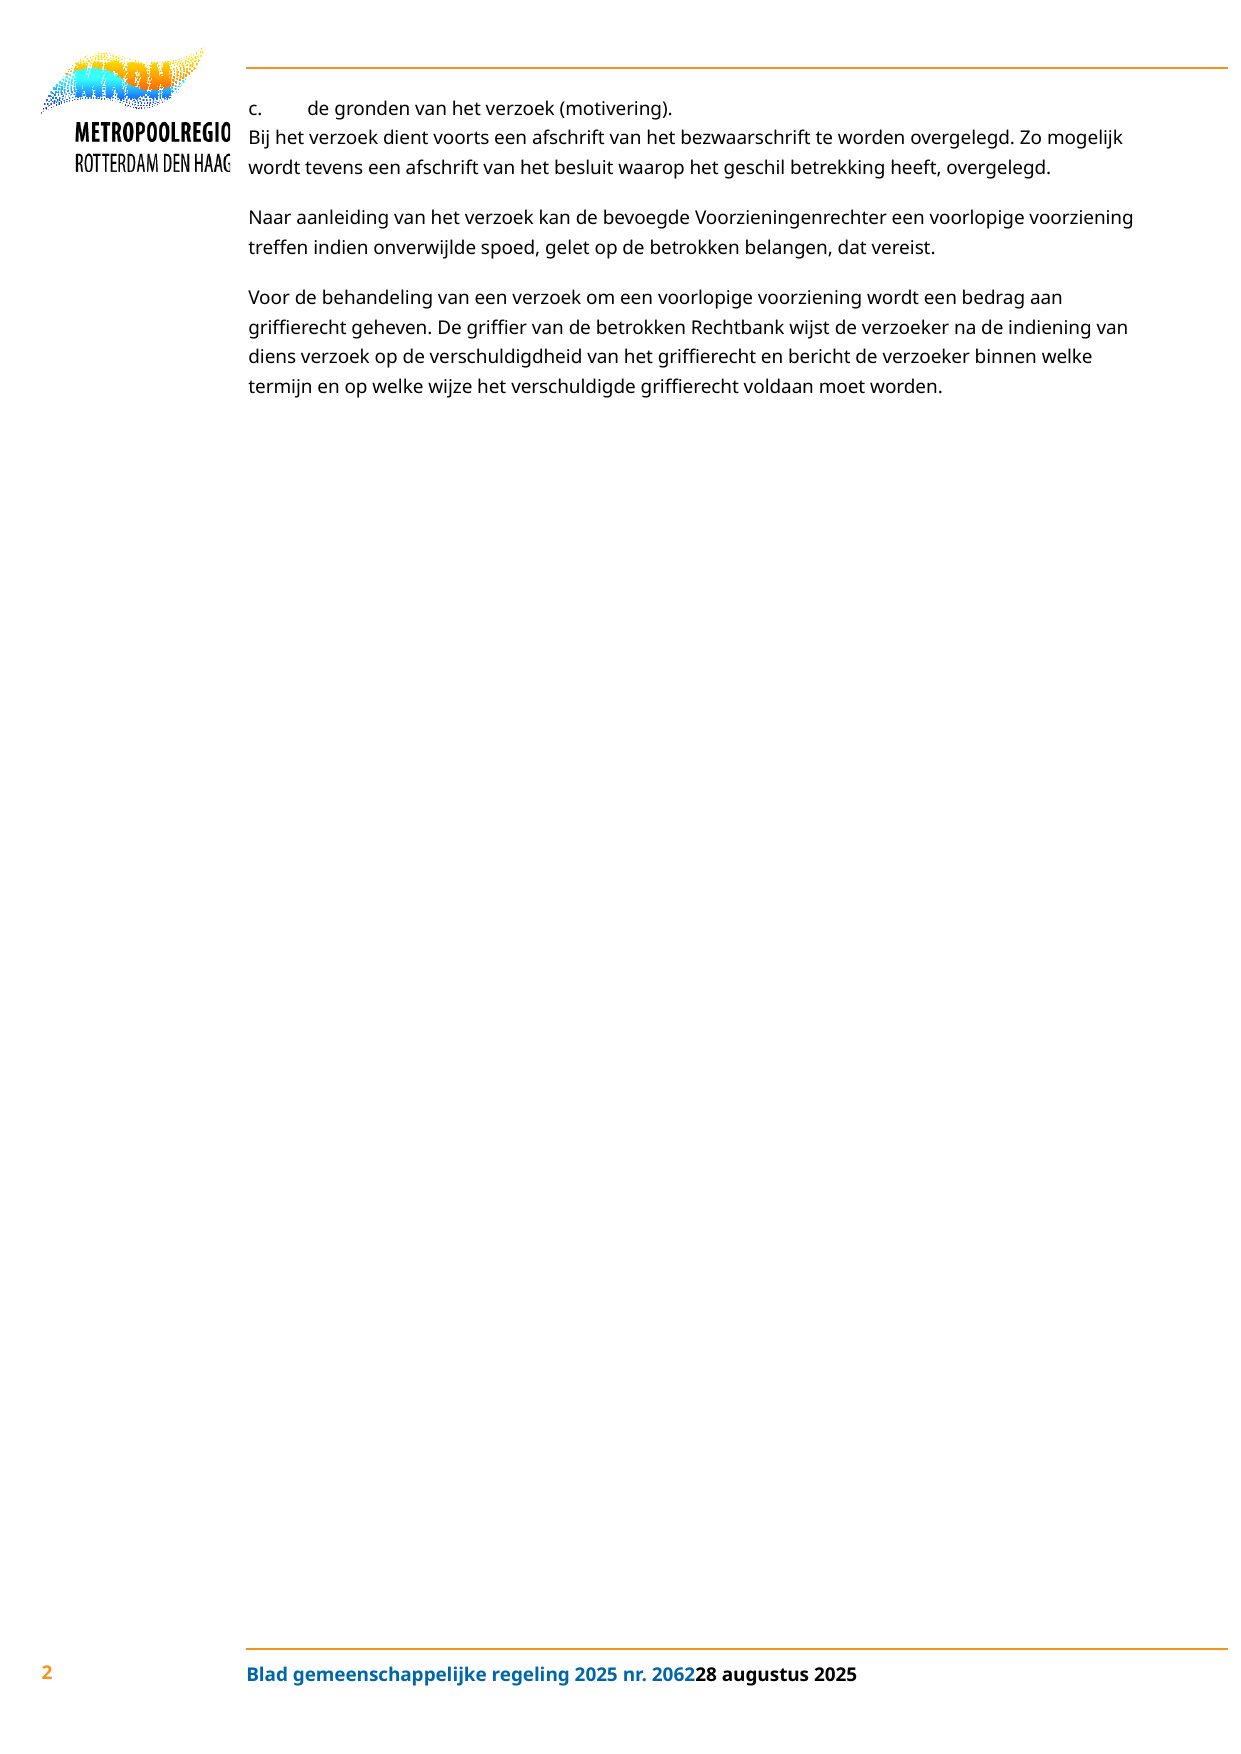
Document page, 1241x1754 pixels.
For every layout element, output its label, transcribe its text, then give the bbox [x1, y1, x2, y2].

list de gronden van het verzoek (motivering). [248, 95, 1152, 121]
text Naar aanleiding van het verzoek kan de bevoegde Voorzieningenrechter een voorlopige voorziening treffen indien onverwijlde spoed, gelet op de betrokken belangen, dat vereist. [248, 204, 1152, 260]
text Voor de behandeling van een verzoek om een voorlopige voorziening wordt een bedrag aan griffierecht geheven. De griffier van de betrokken Rechtbank wijst de verzoeker na de indiening van diens verzoek op de verschuldigdheid van het griffierecht en bericht de verzoeker binnen welke termijn en op welke wijze het verschuldigde griffierecht voldaan moet worden. [248, 284, 1152, 399]
text Bij het verzoek dient voorts een afschrift van het bezwaarschrift te worden overgelegd. Zo mogelijk wordt tevens een afschrift van het besluit waarop het geschil betrekking heeft, overgelegd. [248, 124, 1152, 180]
picture [41, 47, 231, 172]
